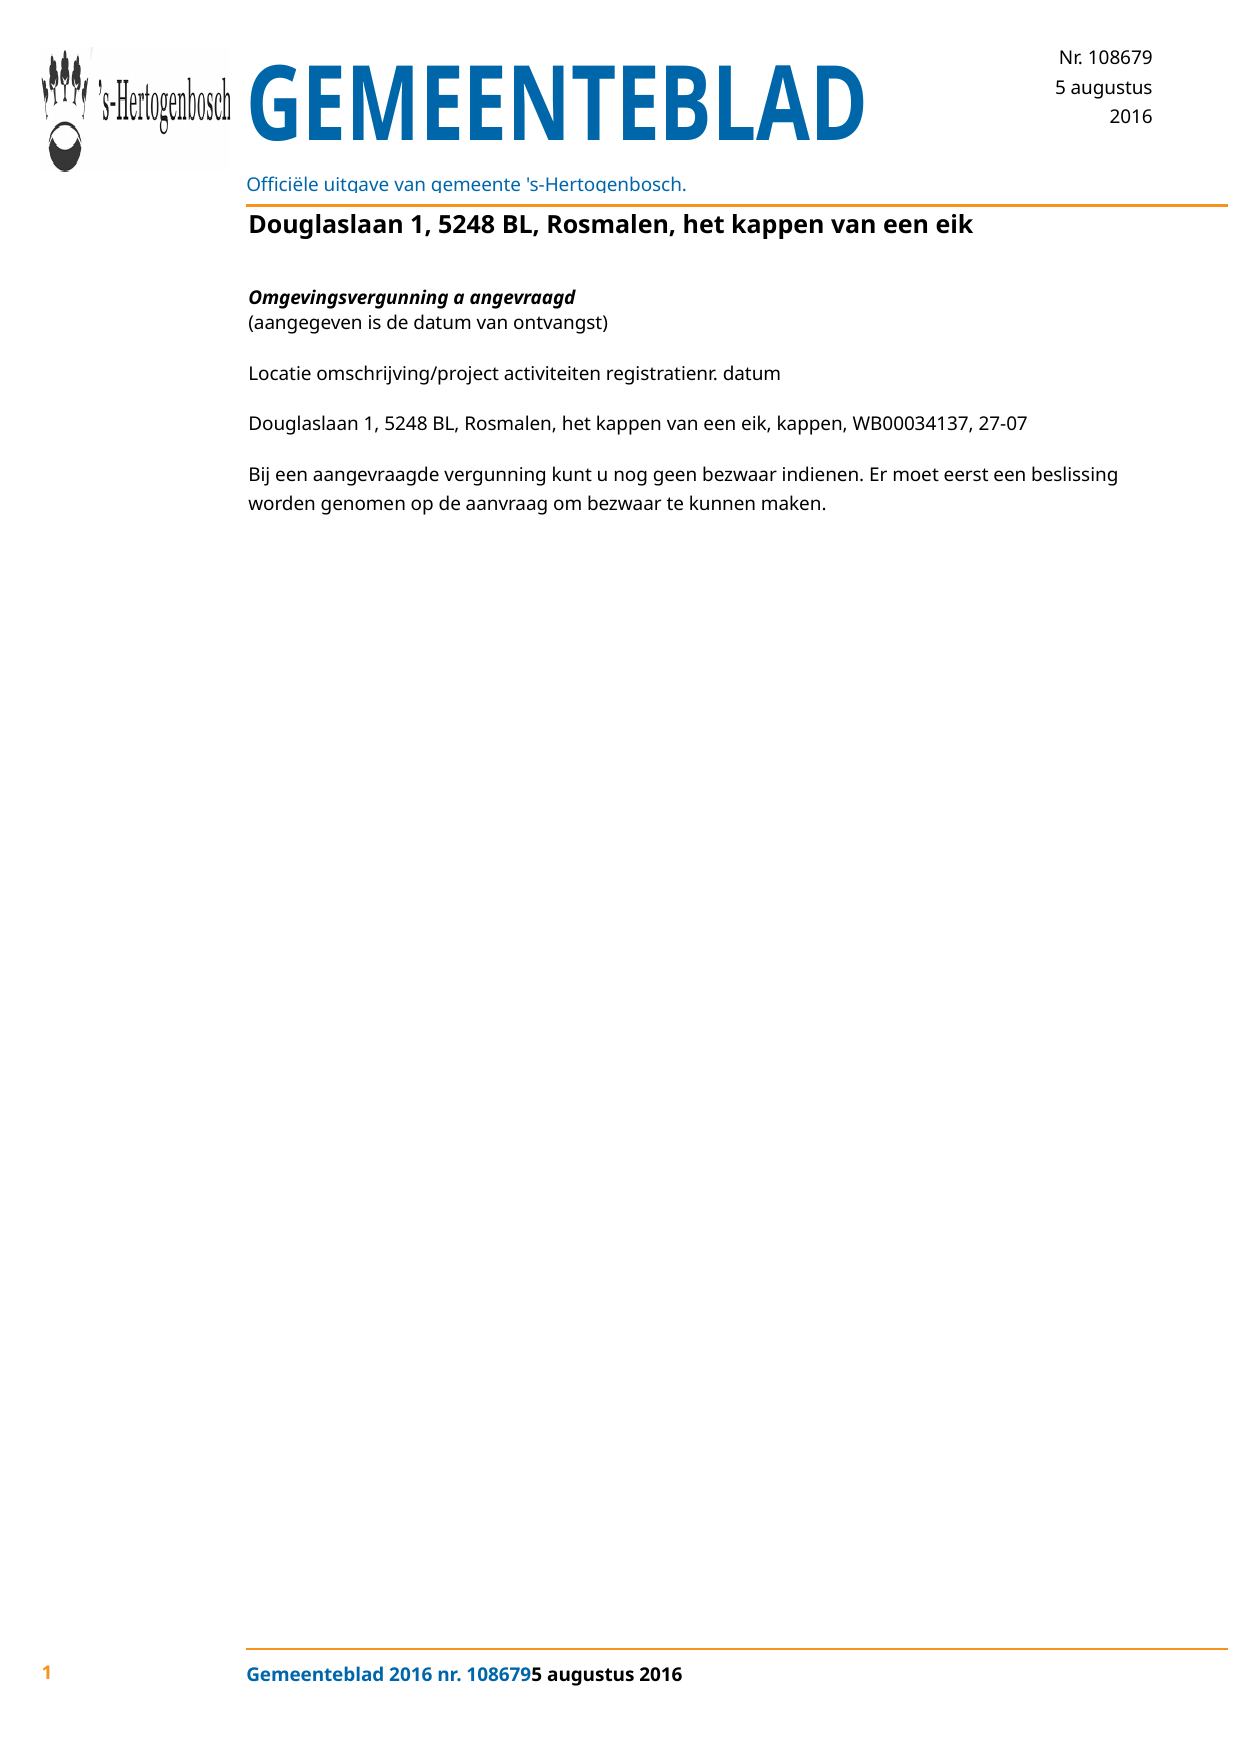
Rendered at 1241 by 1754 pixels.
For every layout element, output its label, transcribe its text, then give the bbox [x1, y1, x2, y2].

text Omgevingsvergunning a angevraagd [248, 284, 1152, 309]
text Bij een aangevraagde vergunning kunt u nog geen bezwaar indienen. Er moet eerst een beslissing worden genomen op de aanvraag om bezwaar te kunnen maken. [248, 461, 1152, 516]
text Douglaslaan 1, 5248 BL, Rosmalen, het kappen van een eik [248, 207, 1152, 241]
picture [41, 47, 231, 172]
text Locatie omschrijving/project activiteiten registratienr. datum [248, 360, 1152, 386]
text (aangegeven is de datum van ontvangst) [248, 309, 1152, 335]
text Douglaslaan 1, 5248 BL, Rosmalen, het kappen van een eik, kappen, WB00034137, 27-07 [248, 410, 1152, 436]
